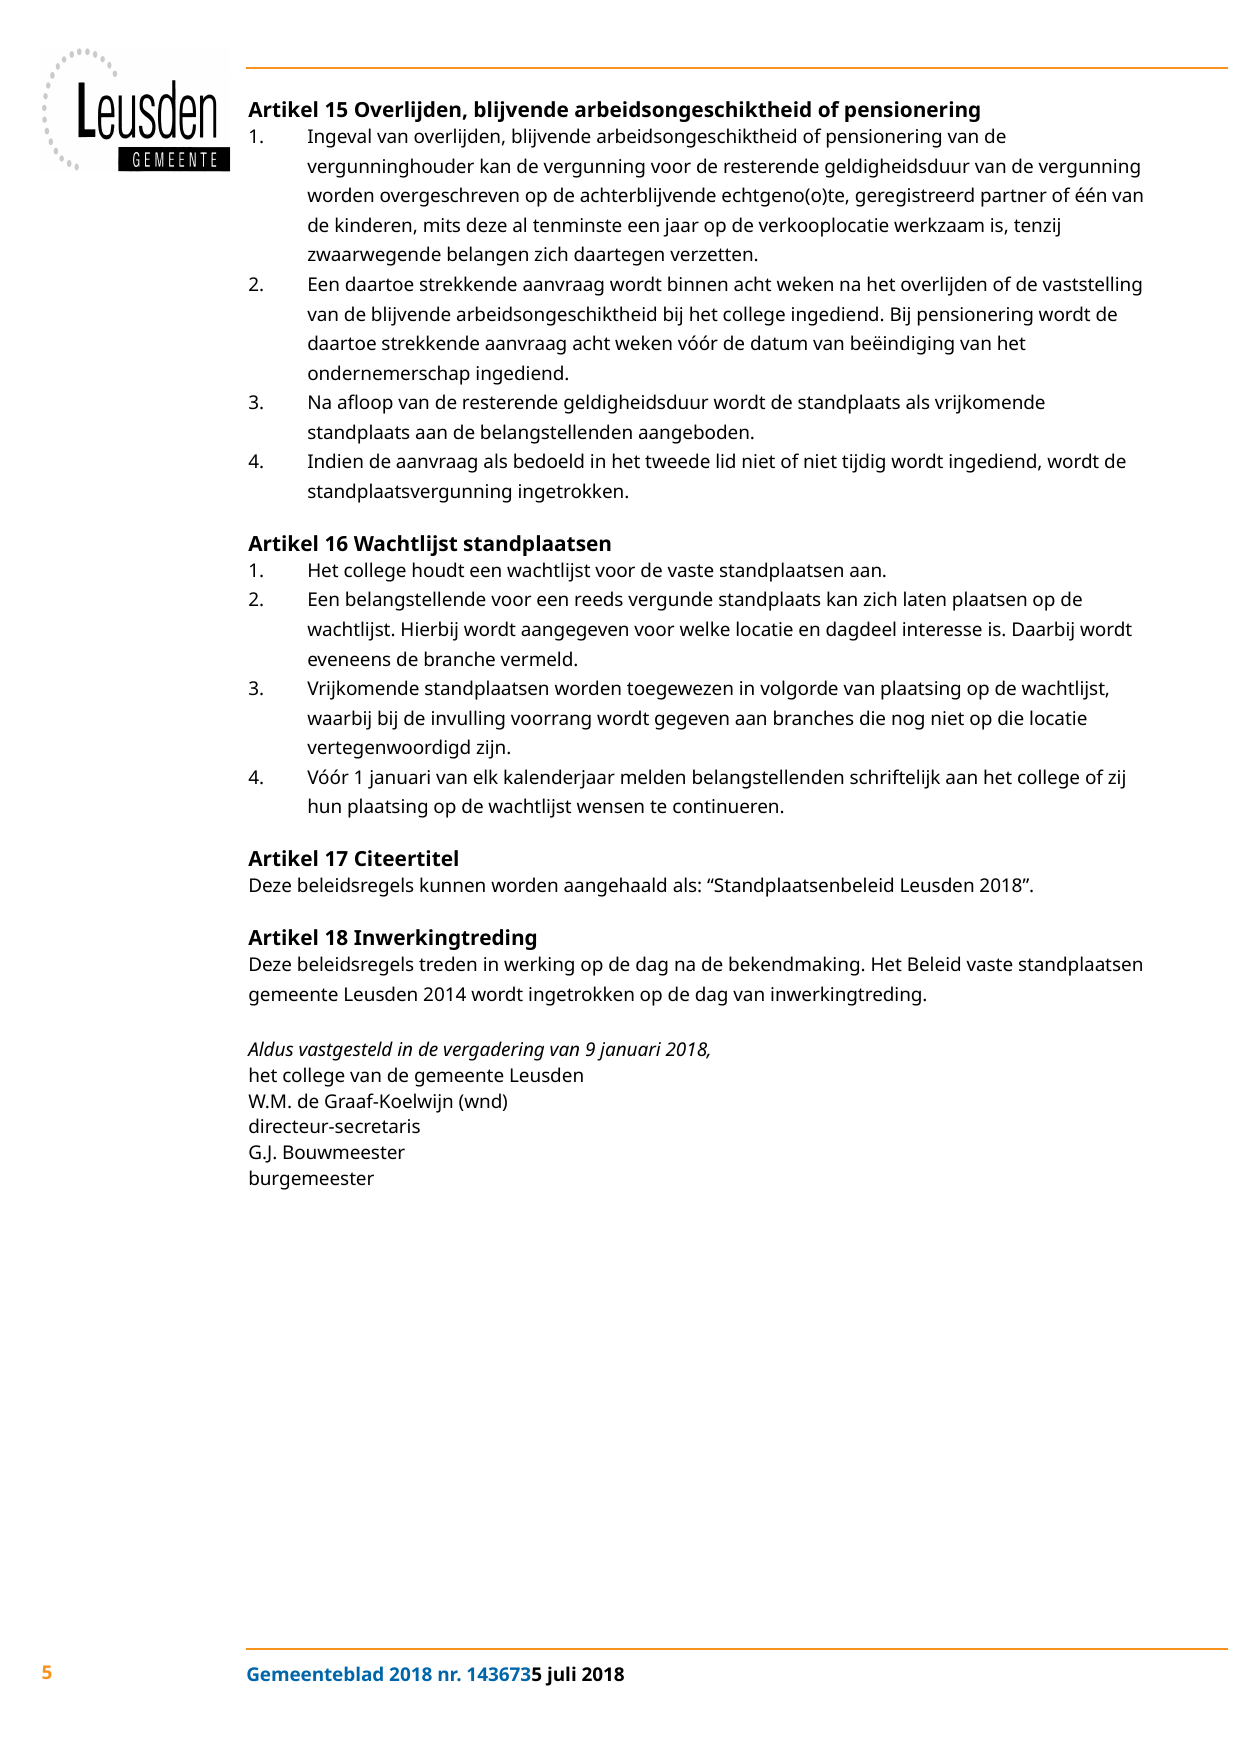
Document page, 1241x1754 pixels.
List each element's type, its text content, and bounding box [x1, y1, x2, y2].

text burgemeester [248, 1165, 1152, 1191]
list Indien de aanvraag als bedoeld in het tweede lid niet of niet tijdig wordt ingediend, wordt de standplaatsvergunning ingetrokken. [248, 449, 1152, 504]
text Deze beleidsregels treden in werking op de dag na de bekendmaking. Het Beleid vaste standplaatsen gemeente Leusden 2014 wordt ingetrokken op de dag van inwerkingtreding. [248, 951, 1152, 1007]
text Artikel 16 Wachtlijst standplaatsen [248, 529, 1152, 557]
text het college van de gemeente Leusden [248, 1062, 1152, 1088]
list Een belangstellende voor een reeds vergunde standplaats kan zich laten plaatsen op de wachtlijst. Hierbij wordt aangegeven voor welke locatie en dagdeel interesse is. Daarbij wordt eveneens de branche vermeld. [248, 587, 1152, 672]
list Het college houdt een wachtlijst voor de vaste standplaatsen aan. [248, 557, 1152, 583]
text Artikel 17 Citeertitel [248, 844, 1152, 873]
text G.J. Bouwmeester [248, 1139, 1152, 1165]
text Deze beleidsregels kunnen worden aangehaald als: “Standplaatsenbeleid Leusden 2018”. [248, 873, 1152, 898]
text W.M. de Graaf-Koelwijn (wnd) [248, 1088, 1152, 1113]
text Artikel 15 Overlijden, blijvende arbeidsongeschiktheid of pensionering [248, 95, 1152, 123]
text directeur-secretaris [248, 1113, 1152, 1139]
list Na afloop van de resterende geldigheidsduur wordt de standplaats als vrijkomende standplaats aan de belangstellenden aangeboden. [248, 389, 1152, 445]
list Ingeval van overlijden, blijvende arbeidsongeschiktheid of pensionering van de vergunninghouder kan de vergunning voor de resterende geldigheidsduur van de vergunning worden overgeschreven op de achterblijvende echtgeno(o)te, geregistreerd partner of één van de kinderen, mits deze al tenminste een jaar op de verkooplocatie werkzaam is, tenzij zwaarwegende belangen zich daartegen verzetten. [248, 123, 1152, 267]
list Een daartoe strekkende aanvraag wordt binnen acht weken na het overlijden of de vaststelling van de blijvende arbeidsongeschiktheid bij het college ingediend. Bij pensionering wordt de daartoe strekkende aanvraag acht weken vóór de datum van beëindiging van het ondernemerschap ingediend. [248, 271, 1152, 386]
list Vrijkomende standplaatsen worden toegewezen in volgorde van plaatsing op de wachtlijst, waarbij bij de invulling voorrang wordt gegeven aan branches die nog niet op die locatie vertegenwoordigd zijn. [248, 675, 1152, 760]
list Vóór 1 januari van elk kalenderjaar melden belangstellenden schriftelijk aan het college of zij hun plaatsing op de wachtlijst wensen te continueren. [248, 764, 1152, 819]
text Artikel 18 Inwerkingtreding [248, 923, 1152, 951]
picture [41, 47, 231, 172]
text Aldus vastgesteld in de vergadering van 9 januari 2018, [248, 1036, 1152, 1062]
